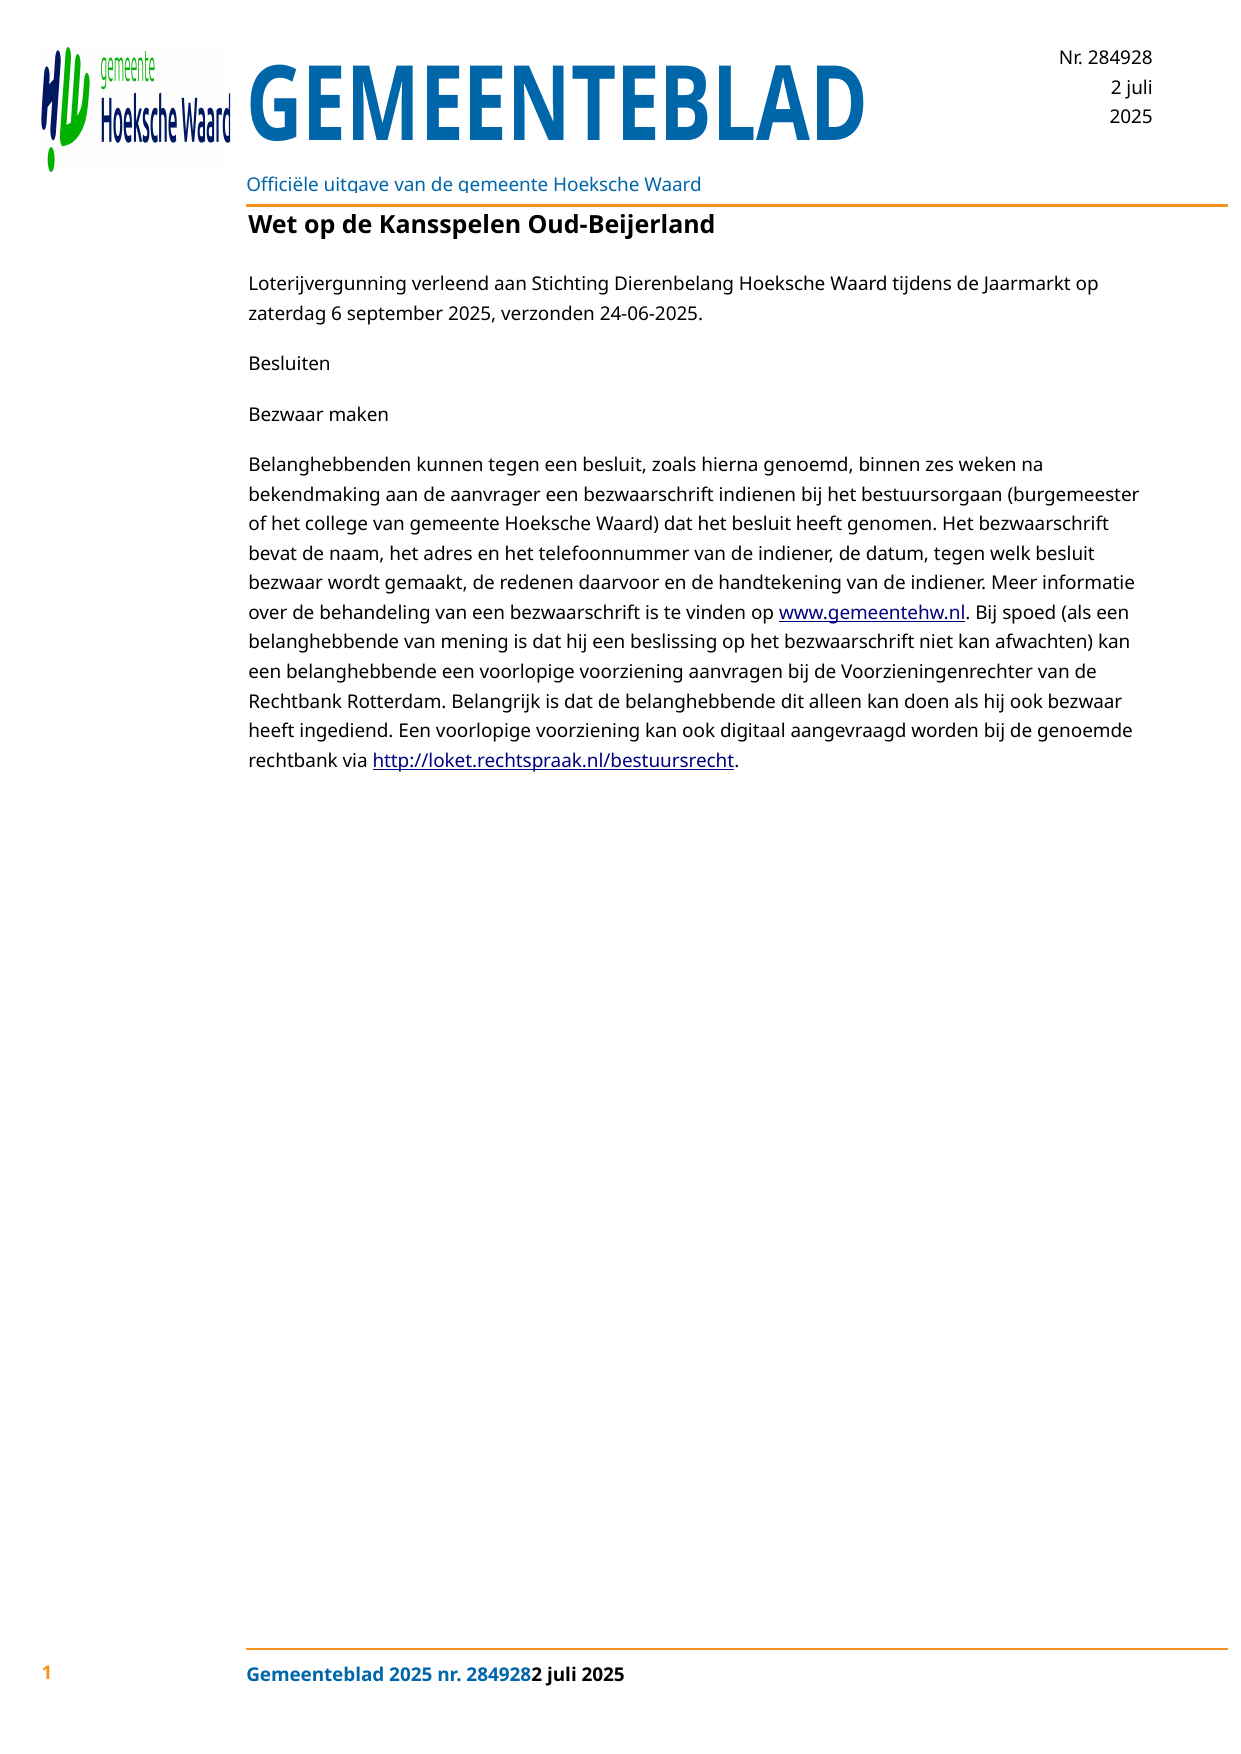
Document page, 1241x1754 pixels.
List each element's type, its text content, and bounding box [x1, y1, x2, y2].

text Besluiten [248, 350, 1152, 376]
text Wet op de Kansspelen Oud-Beijerland [248, 207, 1152, 241]
picture [41, 47, 231, 172]
text Belanghebbenden kunnen tegen een besluit, zoals hierna genoemd, binnen zes weken na bekendmaking aan de aanvrager een bezwaarschrift indienen bij het bestuursorgaan (burgemeester of het college van gemeente Hoeksche Waard) dat het besluit heeft genomen. Het bezwaarschrift bevat de naam, het adres en het telefoonnummer van de indiener, de datum, tegen welk besluit bezwaar wordt gemaakt, de redenen daarvoor en de handtekening van de indiener. Meer informatie over de behandeling van een bezwaarschrift is te vinden op www.gemeentehw.nl. Bij spoed (als een belanghebbende van mening is dat hij een beslissing op het bezwaarschrift niet kan afwachten) kan een belanghebbende een voorlopige voorziening aanvragen bij de Voorzieningenrechter van de Rechtbank Rotterdam. Belangrijk is dat de belanghebbende dit alleen kan doen als hij ook bezwaar heeft ingediend. Een voorlopige voorziening kan ook digitaal aangevraagd worden bij de genoemde rechtbank via http://loket.rechtspraak.nl/bestuursrecht. [248, 451, 1152, 773]
text Bezwaar maken [248, 401, 1152, 426]
text Loterijvergunning verleend aan Stichting Dierenbelang Hoeksche Waard tijdens de Jaarmarkt op zaterdag 6 september 2025, verzonden 24-06-2025. [248, 270, 1152, 326]
